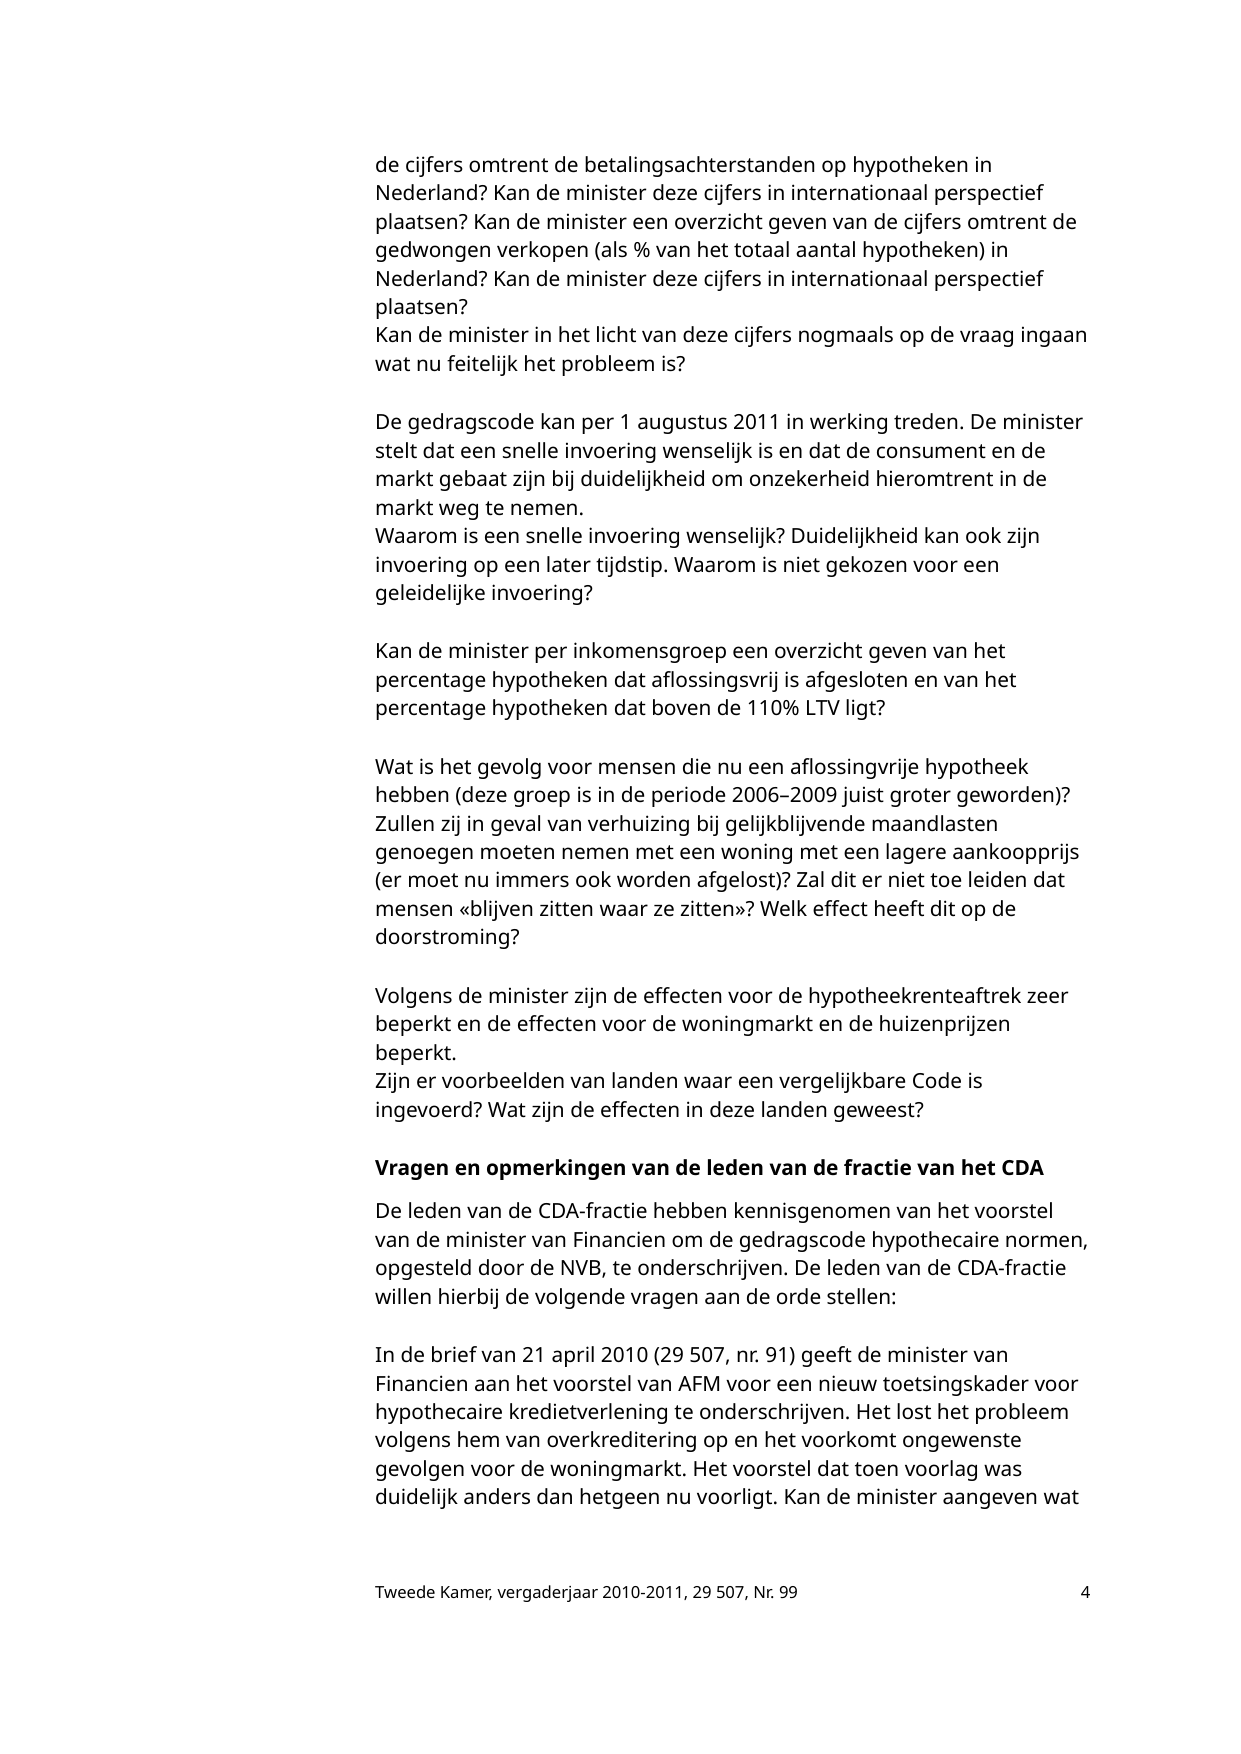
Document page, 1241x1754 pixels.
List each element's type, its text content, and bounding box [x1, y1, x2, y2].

text In de brief van 21 april 2010 (29 507, nr. 91) geeft de minister van Financien aan het voorstel van AFM voor een nieuw toetsingskader voor hypothecaire kredietverlening te onderschrijven. Het lost het probleem volgens hem van overkreditering op en het voorkomt ongewenste gevolgen voor de woningmarkt. Het voorstel dat toen voorlag was duidelijk anders dan hetgeen nu voorligt. Kan de minister aangeven wat [375, 1340, 1090, 1511]
text De leden van de CDA-fractie hebben kennisgenomen van het voorstel van de minister van Financien om de gedragscode hypothecaire normen, opgesteld door de NVB, te onderschrijven. De leden van de CDA-fractie willen hierbij de volgende vragen aan de orde stellen: [375, 1197, 1090, 1310]
text Waarom is een snelle invoering wenselijk? Duidelijkheid kan ook zijn invoering op een later tijdstip. Waarom is niet gekozen voor een geleidelijke invoering? [375, 521, 1090, 607]
text Kan de minister in het licht van deze cijfers nogmaals op de vraag ingaan wat nu feitelijk het probleem is? [375, 321, 1090, 377]
text Zijn er voorbeelden van landen waar een vergelijkbare Code is ingevoerd? Wat zijn de effecten in deze landen geweest? [375, 1066, 1090, 1123]
text De gedragscode kan per 1 augustus 2011 in werking treden. De minister stelt dat een snelle invoering wenselijk is en dat de consument en de markt gebaat zijn bij duidelijkheid om onzekerheid hieromtrent in de markt weg te nemen. [375, 407, 1090, 521]
text Wat is het gevolg voor mensen die nu een aflossingvrije hypotheek hebben (deze groep is in de periode 2006–2009 juist groter geworden)? Zullen zij in geval van verhuizing bij gelijkblijvende maandlasten genoegen moeten nemen met een woning met een lagere aankoopprijs (er moet nu immers ook worden afgelost)? Zal dit er niet toe leiden dat mensen «blijven zitten waar ze zitten»? Welk effect heeft dit op de doorstroming? [375, 752, 1090, 951]
text de cijfers omtrent de betalingsachterstanden op hypotheken in Nederland? Kan de minister deze cijfers in internationaal perspectief plaatsen? Kan de minister een overzicht geven van de cijfers omtrent de gedwongen verkopen (als % van het totaal aantal hypotheken) in Nederland? Kan de minister deze cijfers in internationaal perspectief plaatsen? [375, 150, 1090, 321]
text Volgens de minister zijn de effecten voor de hypotheekrenteaftrek zeer beperkt en de effecten voor de woningmarkt en de huizenprijzen beperkt. [375, 981, 1090, 1066]
text Vragen en opmerkingen van de leden van de fractie van het CDA [375, 1153, 1090, 1182]
text Kan de minister per inkomensgroep een overzicht geven van het percentage hypotheken dat aflossingsvrij is afgesloten en van het percentage hypotheken dat boven de 110% LTV ligt? [375, 637, 1090, 722]
